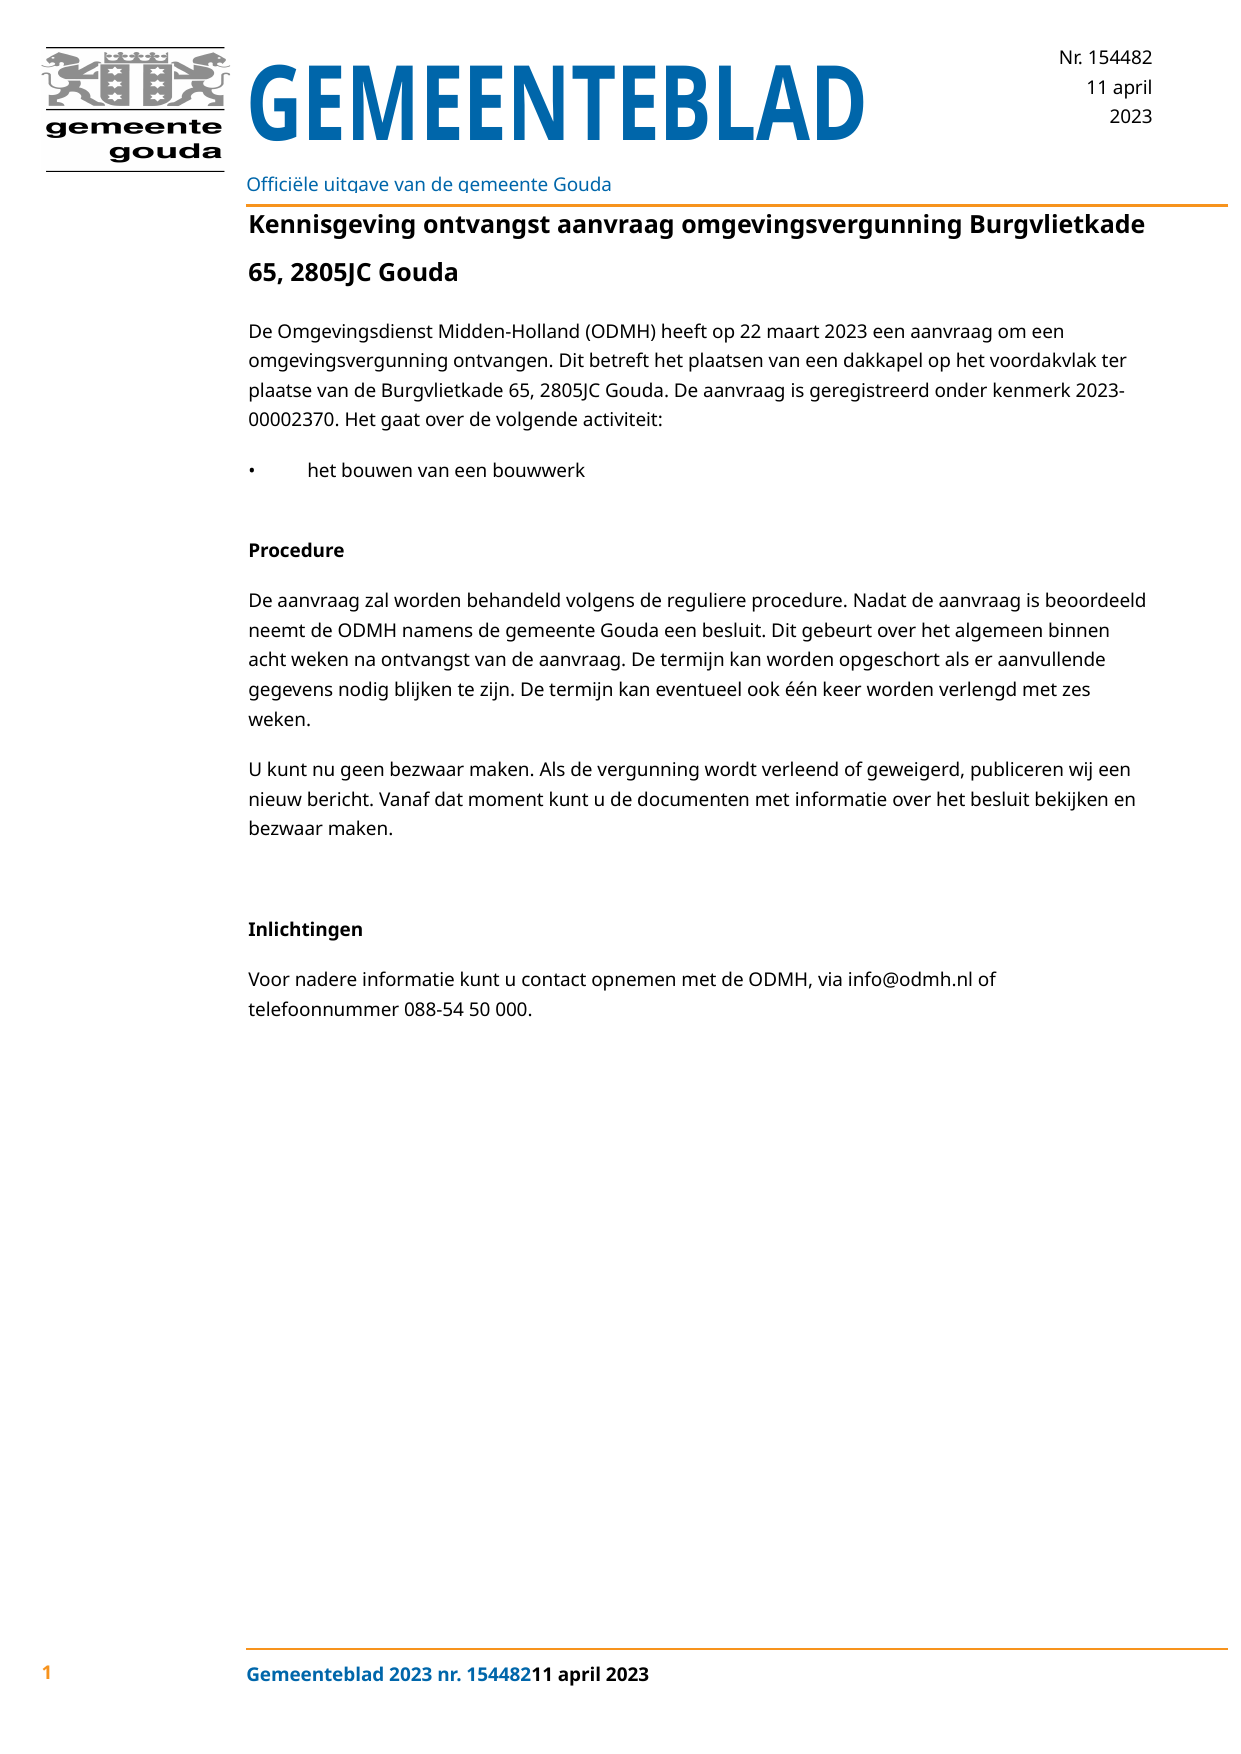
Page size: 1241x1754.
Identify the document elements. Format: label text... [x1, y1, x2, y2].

text De Omgevingsdienst Midden-Holland (ODMH) heeft op 22 maart 2023 een aanvraag om een omgevingsvergunning ontvangen. Dit betreft het plaatsen van een dakkapel op het voordakvlak ter plaatse van de Burgvlietkade 65, 2805JC Gouda. De aanvraag is geregistreerd onder kenmerk 2023-00002370. Het gaat over de volgende activiteit: [248, 318, 1152, 432]
list het bouwen van een bouwwerk [248, 457, 1152, 483]
text Procedure [248, 537, 1152, 563]
picture [41, 47, 231, 172]
text De aanvraag zal worden behandeld volgens de reguliere procedure. Nadat de aanvraag is beoordeeld neemt de ODMH namens de gemeente Gouda een besluit. Dit gebeurt over het algemeen binnen acht weken na ontvangst van de aanvraag. De termijn kan worden opgeschort als er aanvullende gegevens nodig blijken te zijn. De termijn kan eventueel ook één keer worden verlengd met zes weken. [248, 587, 1152, 732]
text Kennisgeving ontvangst aanvraag omgevingsvergunning Burgvlietkade 65, 2805JC Gouda [248, 207, 1152, 288]
text Inlichtingen [248, 916, 1152, 942]
text Voor nadere informatie kunt u contact opnemen met de ODMH, via info@odmh.nl of telefoonnummer 088-54 50 000. [248, 967, 1152, 1022]
text U kunt nu geen bezwaar maken. Als de vergunning wordt verleend of geweigerd, publiceren wij een nieuw bericht. Vanaf dat moment kunt u de documenten met informatie over het besluit bekijken en bezwaar maken. [248, 756, 1152, 841]
